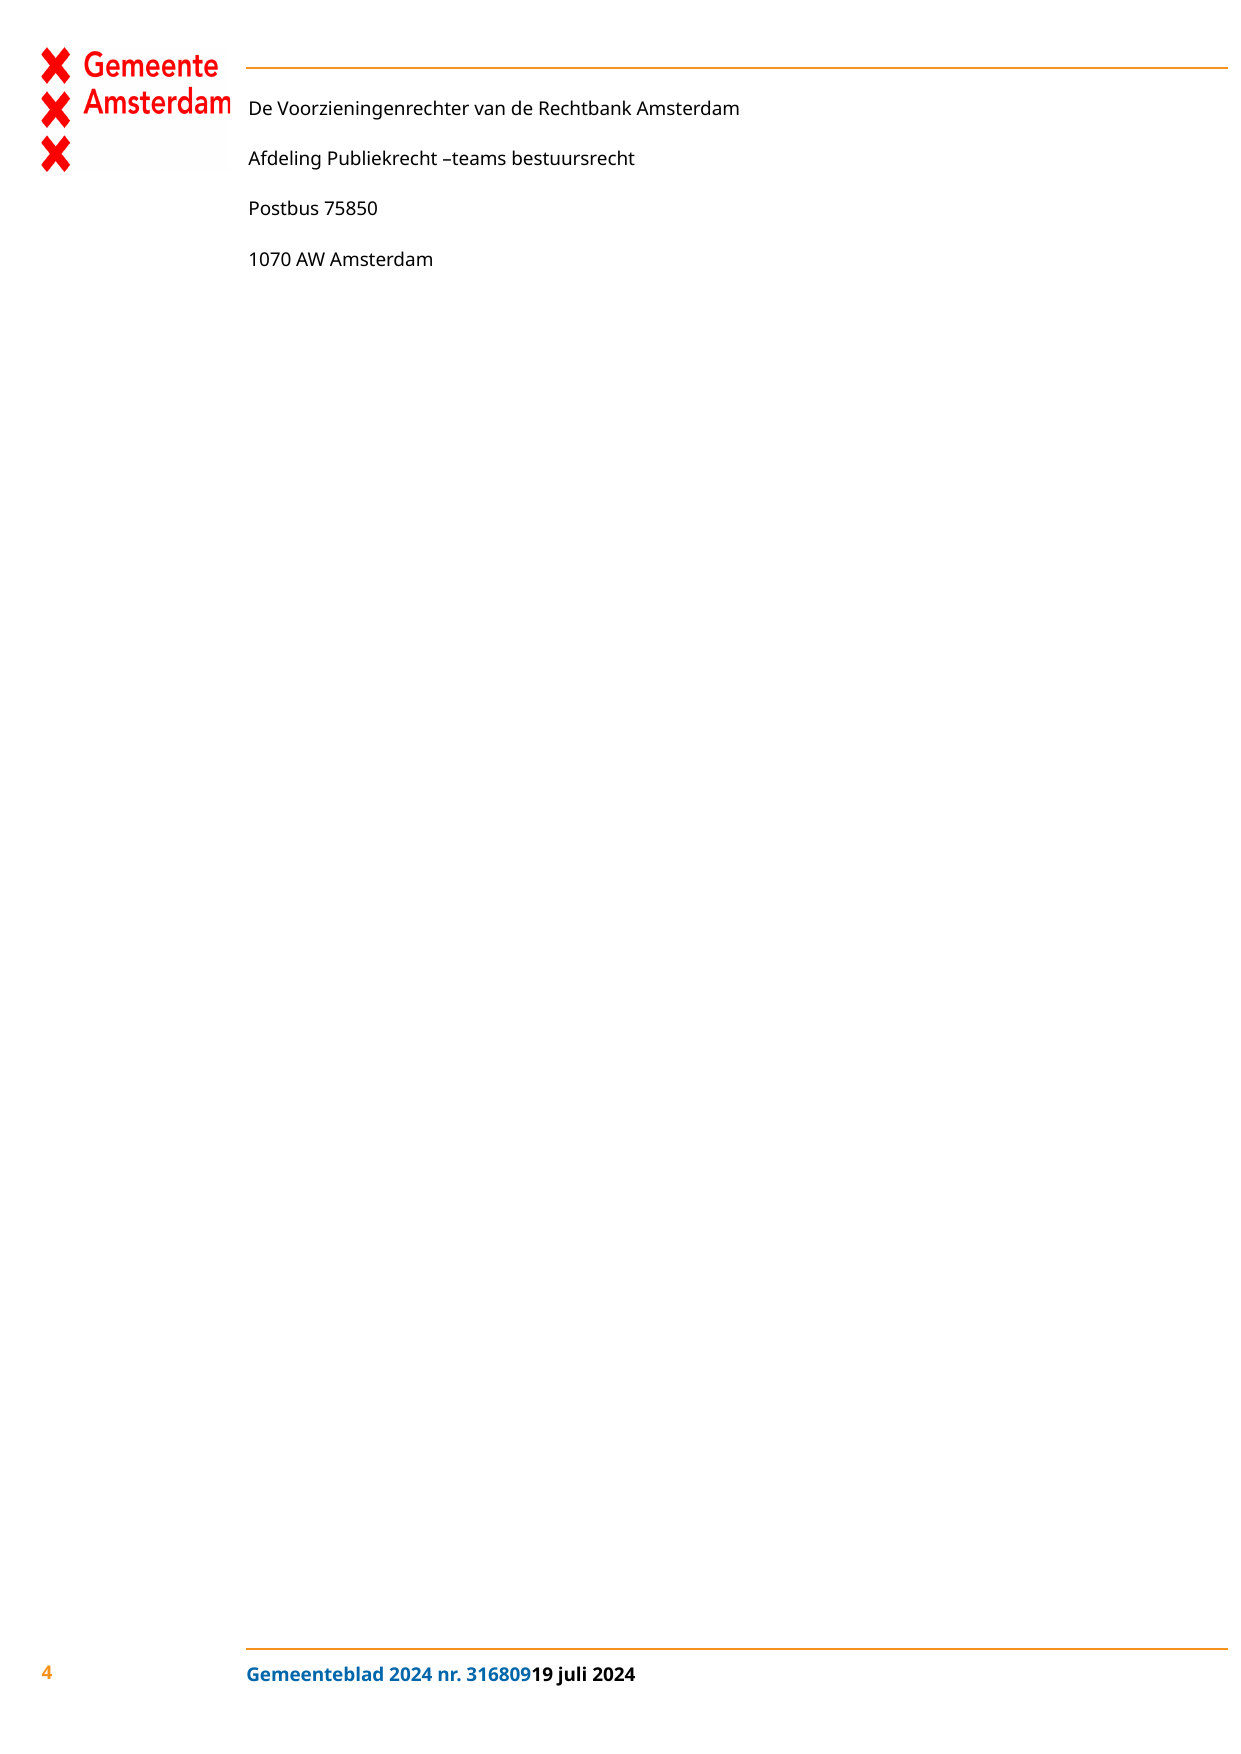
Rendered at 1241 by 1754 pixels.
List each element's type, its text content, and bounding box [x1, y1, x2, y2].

text Postbus 75850 [248, 196, 1152, 221]
text De Voorzieningenrechter van de Rechtbank Amsterdam [248, 95, 1152, 121]
text Afdeling Publiekrecht –teams bestuursrecht [248, 145, 1152, 171]
picture [41, 47, 231, 172]
text 1070 AW Amsterdam [248, 246, 1152, 272]
